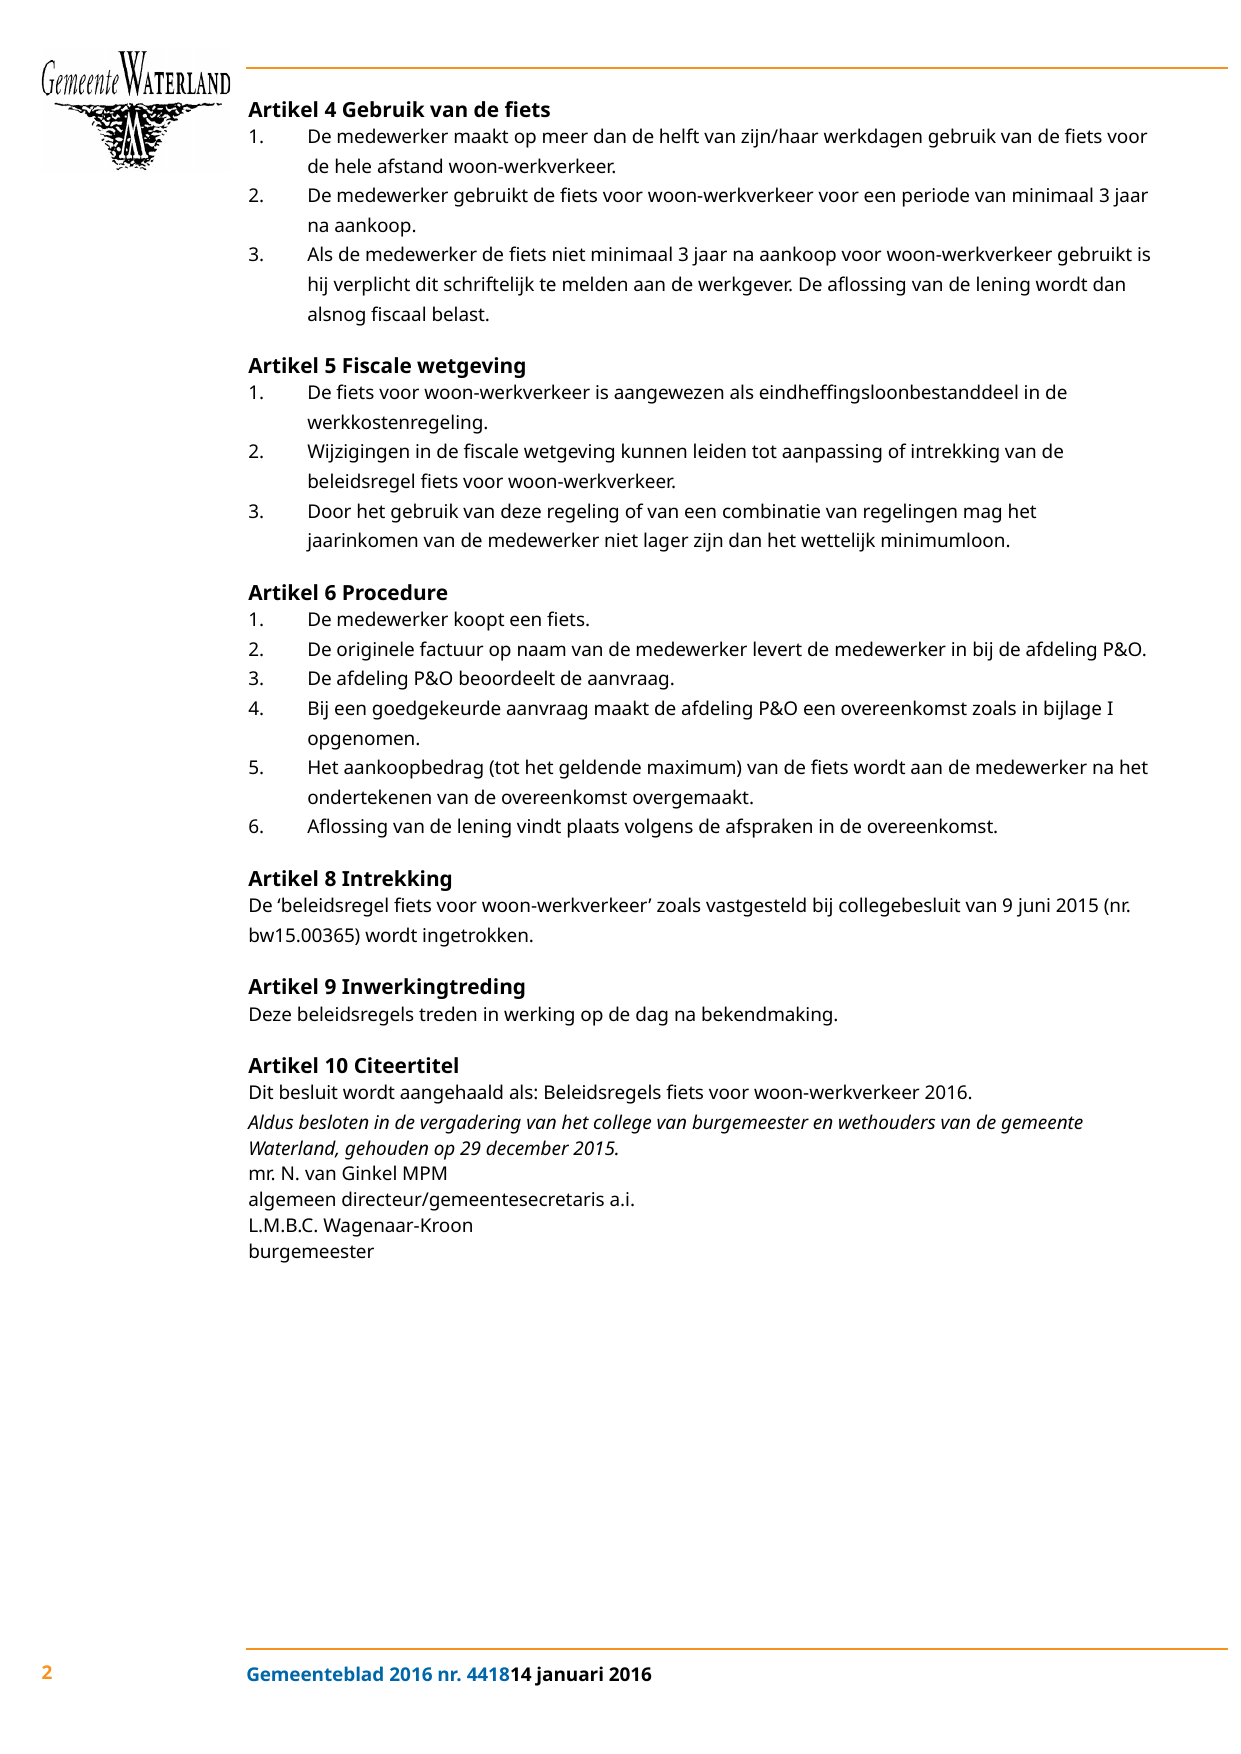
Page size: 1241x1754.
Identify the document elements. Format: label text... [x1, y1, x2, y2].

text algemeen directeur/gemeentesecretaris a.i. [248, 1186, 1152, 1212]
text Artikel 4 Gebruik van de fiets [248, 95, 1152, 123]
text Deze beleidsregels treden in werking op de dag na bekendmaking. [248, 1001, 1152, 1026]
text Aldus besloten in de vergadering van het college van burgemeester en wethouders van de gemeente Waterland, gehouden op 29 december 2015. [248, 1109, 1152, 1161]
list De medewerker gebruikt de fiets voor woon-werkverkeer voor een periode van minimaal 3 jaar na aankoop. [248, 182, 1152, 238]
text De ‘beleidsregel fiets voor woon-werkverkeer’ zoals vastgesteld bij collegebesluit van 9 juni 2015 (nr. bw15.00365) wordt ingetrokken. [248, 892, 1152, 948]
text Artikel 8 Intrekking [248, 864, 1152, 892]
text mr. N. van Ginkel MPM [248, 1161, 1152, 1186]
list Door het gebruik van deze regeling of van een combinatie van regelingen mag het jaarinkomen van de medewerker niet lager zijn dan het wettelijk minimumloon. [248, 498, 1152, 553]
text Artikel 9 Inwerkingtreding [248, 972, 1152, 1001]
text Artikel 5 Fiscale wetgeving [248, 351, 1152, 379]
picture [41, 47, 231, 172]
text Dit besluit wordt aangehaald als: Beleidsregels fiets voor woon-werkverkeer 2016. [248, 1079, 1152, 1105]
list De medewerker maakt op meer dan de helft van zijn/haar werkdagen gebruik van de fiets voor de hele afstand woon-werkverkeer. [248, 123, 1152, 178]
list De originele factuur op naam van de medewerker levert de medewerker in bij de afdeling P&O. [248, 636, 1152, 662]
text Artikel 6 Procedure [248, 578, 1152, 606]
list Het aankoopbedrag (tot het geldende maximum) van de fiets wordt aan de medewerker na het ondertekenen van de overeenkomst overgemaakt. [248, 754, 1152, 809]
text L.M.B.C. Wagenaar-Kroon [248, 1212, 1152, 1238]
list Als de medewerker de fiets niet minimaal 3 jaar na aankoop voor woon-werkverkeer gebruikt is hij verplicht dit schriftelijk te melden aan de werkgever. De aflossing van de lening wordt dan alsnog fiscaal belast. [248, 242, 1152, 326]
list De medewerker koopt een fiets. [248, 606, 1152, 632]
list De afdeling P&O beoordeelt de aanvraag. [248, 666, 1152, 691]
list Bij een goedgekeurde aanvraag maakt de afdeling P&O een overeenkomst zoals in bijlage I opgenomen. [248, 695, 1152, 750]
list De fiets voor woon-werkverkeer is aangewezen als eindheffingsloonbestanddeel in de werkkostenregeling. [248, 379, 1152, 435]
list Wijzigingen in de fiscale wetgeving kunnen leiden tot aanpassing of intrekking van de beleidsregel fiets voor woon-werkverkeer. [248, 439, 1152, 494]
text Artikel 10 Citeertitel [248, 1051, 1152, 1079]
text burgemeester [248, 1238, 1152, 1263]
list Aflossing van de lening vindt plaats volgens de afspraken in de overeenkomst. [248, 813, 1152, 839]
